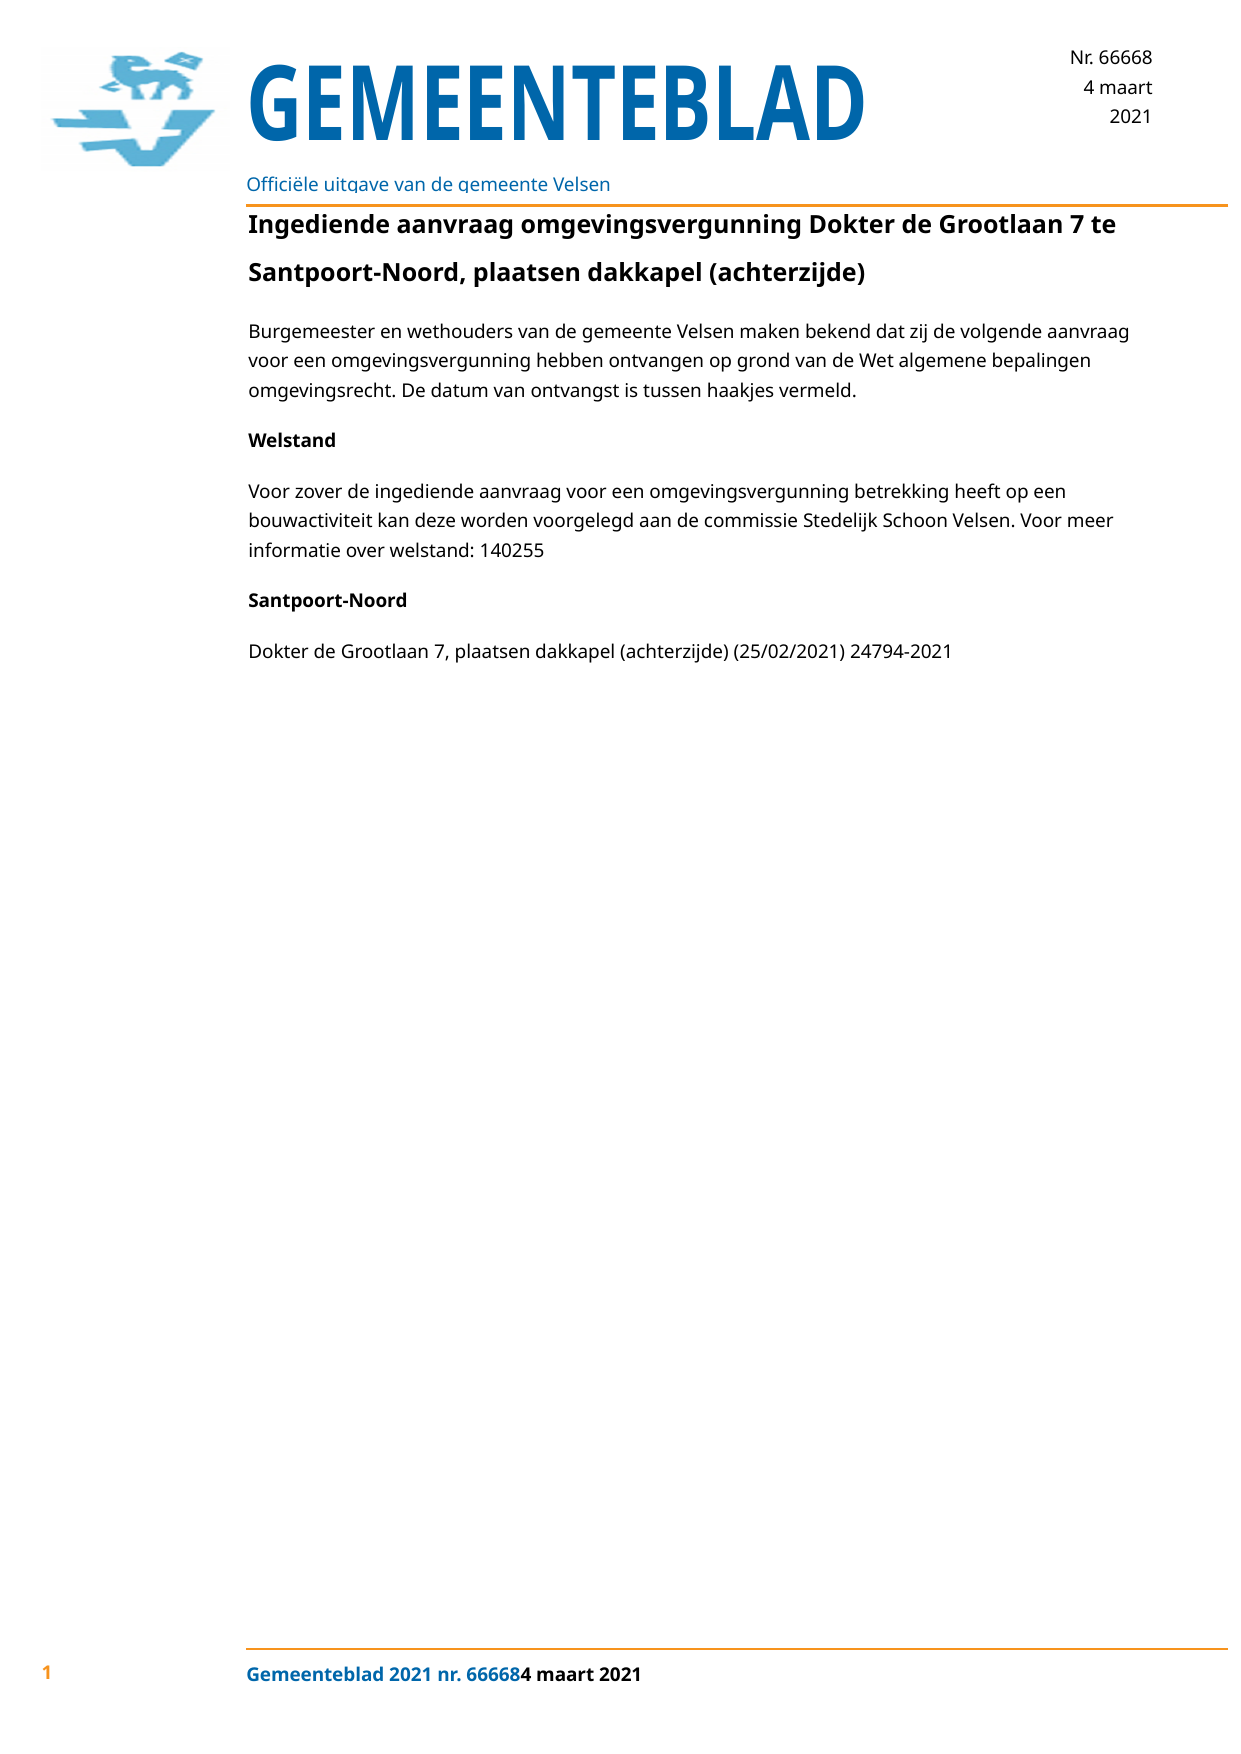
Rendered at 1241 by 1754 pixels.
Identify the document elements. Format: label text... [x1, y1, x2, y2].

text Voor zover de ingediende aanvraag voor een omgevingsvergunning betrekking heeft op een bouwactiviteit kan deze worden voorgelegd aan de commissie Stedelijk Schoon Velsen. Voor meer informatie over welstand: 140255 [248, 478, 1152, 563]
text Burgemeester en wethouders van de gemeente Velsen maken bekend dat zij de volgende aanvraag voor een omgevingsvergunning hebben ontvangen op grond van de Wet algemene bepalingen omgevingsrecht. De datum van ontvangst is tussen haakjes vermeld. [248, 318, 1152, 403]
text Welstand [248, 427, 1152, 453]
text Santpoort-Noord [248, 587, 1152, 613]
text Dokter de Grootlaan 7, plaatsen dakkapel (achterzijde) (25/02/2021) 24794-2021 [248, 638, 1152, 664]
text Ingediende aanvraag omgevingsvergunning Dokter de Grootlaan 7 te Santpoort-Noord, plaatsen dakkapel (achterzijde) [248, 207, 1152, 288]
picture [41, 47, 231, 172]
